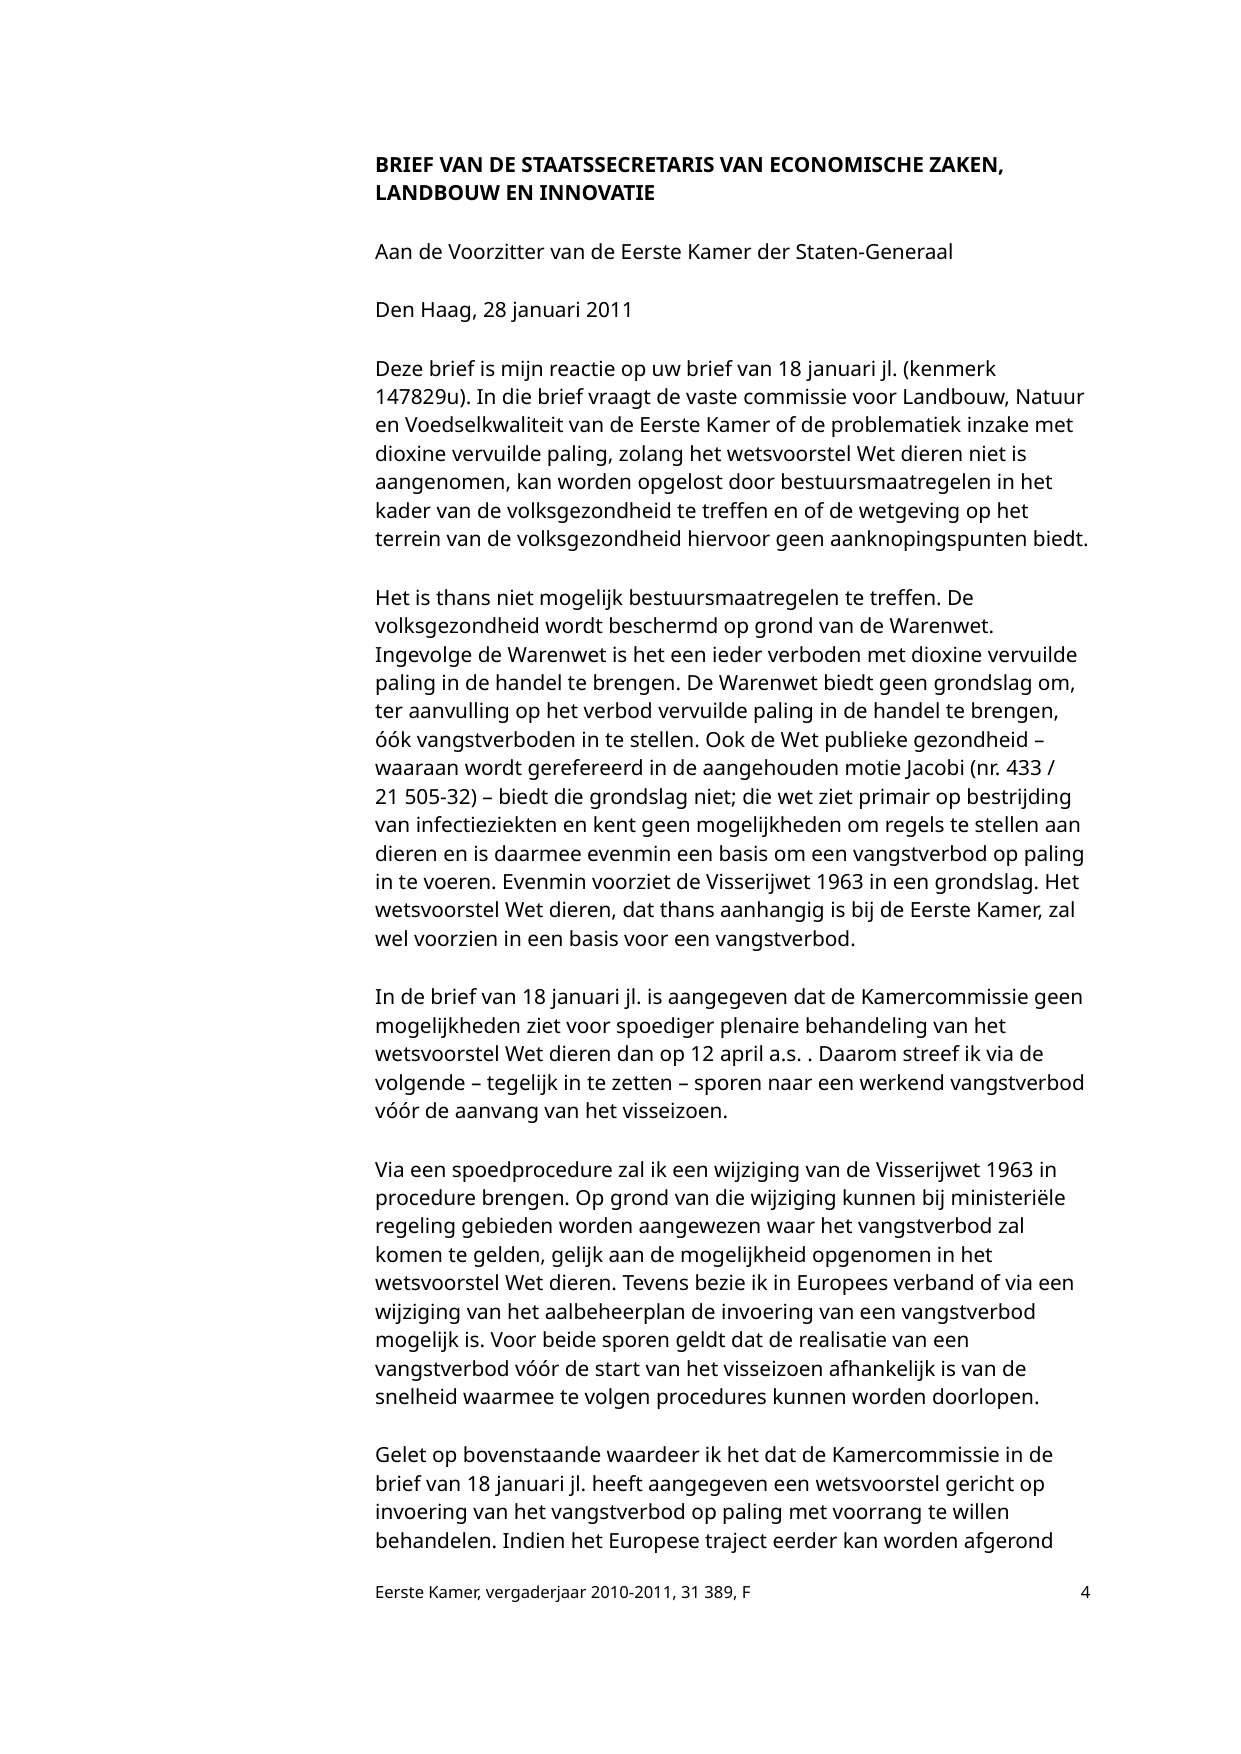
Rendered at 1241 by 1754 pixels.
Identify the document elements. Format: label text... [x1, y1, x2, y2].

text Via een spoedprocedure zal ik een wijziging van de Visserijwet 1963 in procedure brengen. Op grond van die wijziging kunnen bij ministeriële regeling gebieden worden aangewezen waar het vangstverbod zal komen te gelden, gelijk aan de mogelijkheid opgenomen in het wetsvoorstel Wet dieren. Tevens bezie ik in Europees verband of via een wijziging van het aalbeheerplan de invoering van een vangstverbod mogelijk is. Voor beide sporen geldt dat de realisatie van een vangstverbod vóór de start van het visseizoen afhankelijk is van de snelheid waarmee te volgen procedures kunnen worden doorlopen. [375, 1155, 1090, 1411]
text Aan de Voorzitter van de Eerste Kamer der Staten-Generaal [375, 237, 1090, 265]
text Deze brief is mijn reactie op uw brief van 18 januari jl. (kenmerk 147829u). In die brief vraagt de vaste commissie voor Landbouw, Natuur en Voedselkwaliteit van de Eerste Kamer of de problematiek inzake met dioxine vervuilde paling, zolang het wetsvoorstel Wet dieren niet is aangenomen, kan worden opgelost door bestuursmaatregelen in het kader van de volksgezondheid te treffen en of de wetgeving op het terrein van de volksgezondheid hiervoor geen aanknopingspunten biedt. [375, 354, 1090, 553]
text BRIEF VAN DE STAATSSECRETARIS VAN ECONOMISCHE ZAKEN, LANDBOUW EN INNOVATIE [375, 150, 1090, 207]
text In de brief van 18 januari jl. is aangegeven dat de Kamercommissie geen mogelijkheden ziet voor spoediger plenaire behandeling van het wetsvoorstel Wet dieren dan op 12 april a.s. . Daarom streef ik via de volgende – tegelijk in te zetten – sporen naar een werkend vangstverbod vóór de aanvang van het visseizoen. [375, 982, 1090, 1125]
text Het is thans niet mogelijk bestuursmaatregelen te treffen. De volksgezondheid wordt beschermd op grond van de Warenwet. Ingevolge de Warenwet is het een ieder verboden met dioxine vervuilde paling in de handel te brengen. De Warenwet biedt geen grondslag om, ter aanvulling op het verbod vervuilde paling in de handel te brengen, óók vangstverboden in te stellen. Ook de Wet publieke gezondheid – waaraan wordt gerefereerd in de aangehouden motie Jacobi (nr. 433 / 21 505-32) – biedt die grondslag niet; die wet ziet primair op bestrijding van infectieziekten en kent geen mogelijkheden om regels te stellen aan dieren en is daarmee evenmin een basis om een vangstverbod op paling in te voeren. Evenmin voorziet de Visserijwet 1963 in een grondslag. Het wetsvoorstel Wet dieren, dat thans aanhangig is bij de Eerste Kamer, zal wel voorzien in een basis voor een vangstverbod. [375, 583, 1090, 952]
text Den Haag, 28 januari 2011 [375, 295, 1090, 324]
text Gelet op bovenstaande waardeer ik het dat de Kamercommissie in de brief van 18 januari jl. heeft aangegeven een wetsvoorstel gericht op invoering van het vangstverbod op paling met voorrang te willen behandelen. Indien het Europese traject eerder kan worden afgerond [375, 1441, 1090, 1554]
